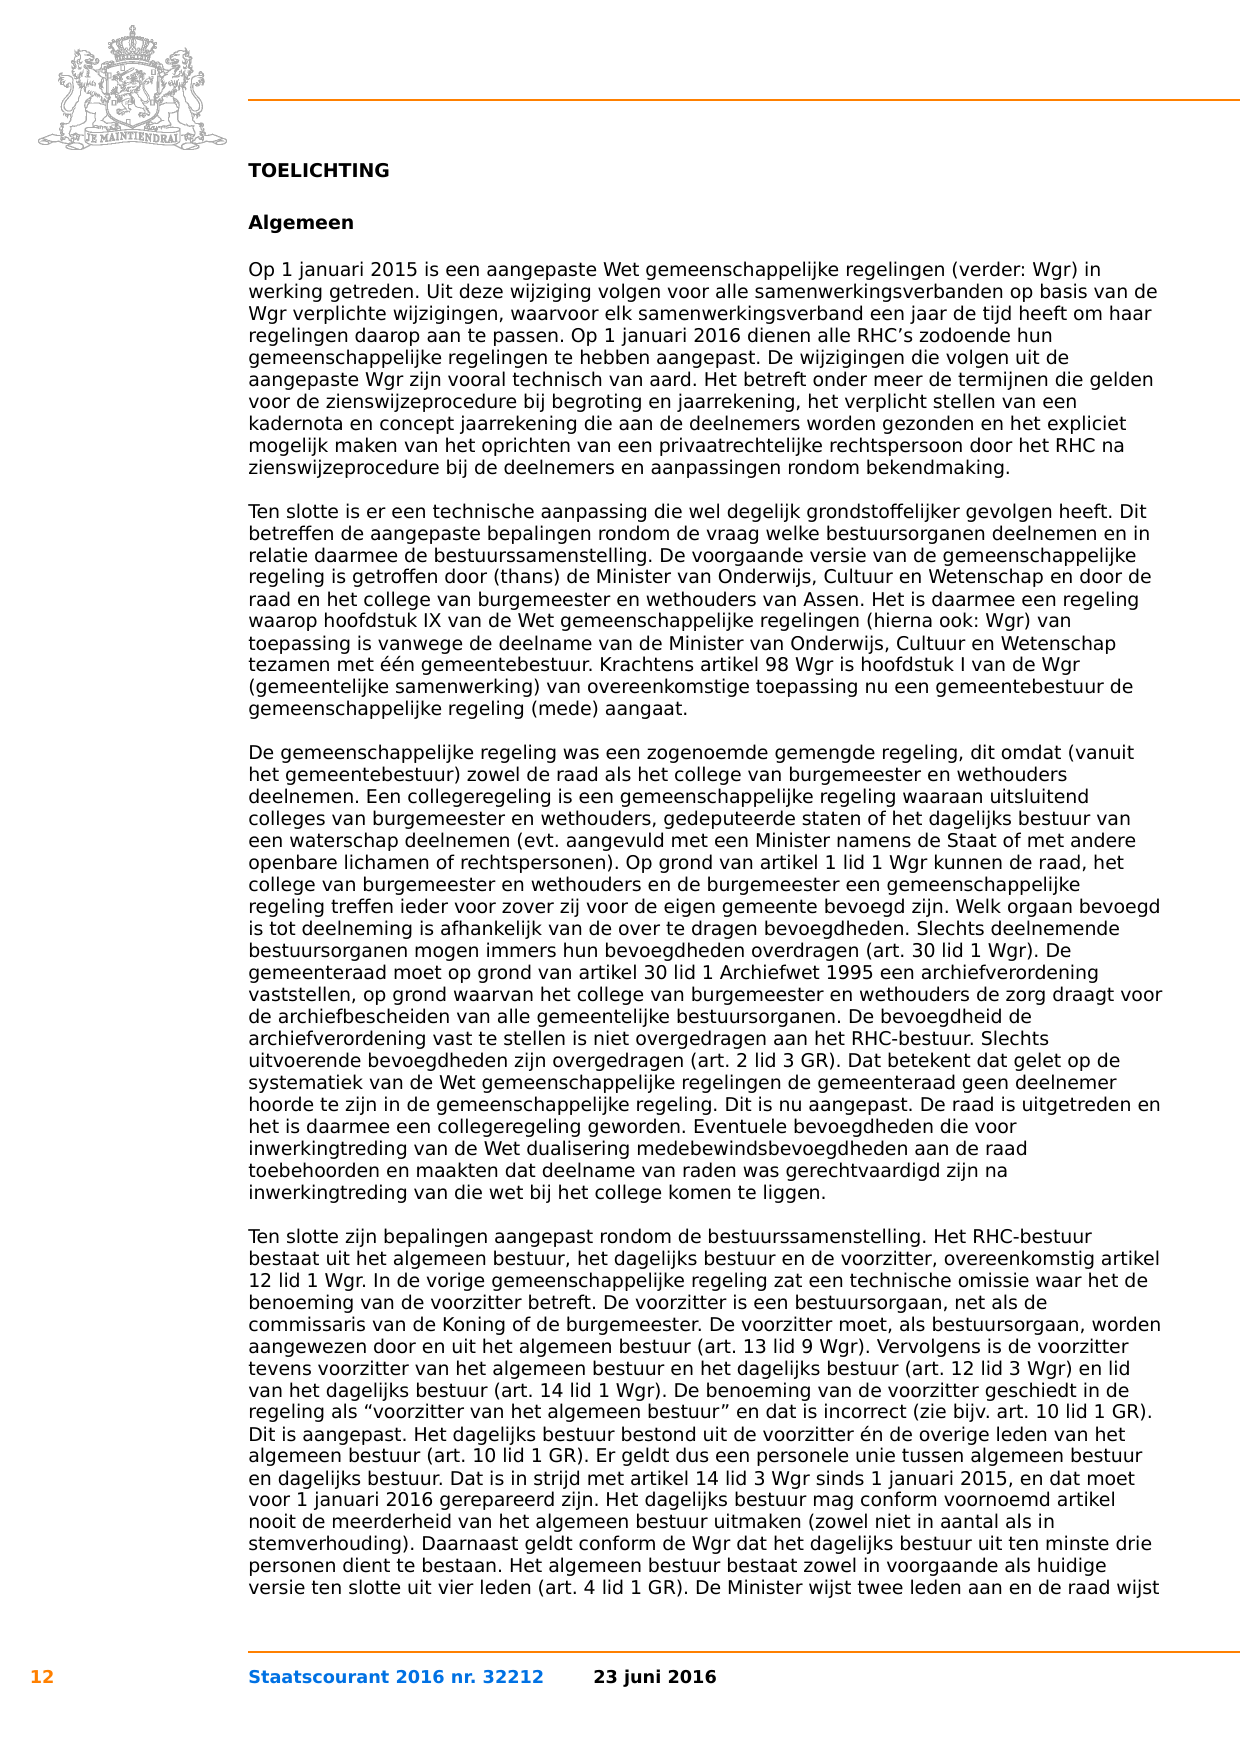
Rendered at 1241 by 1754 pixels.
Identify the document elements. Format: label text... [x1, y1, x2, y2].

text Op 1 januari 2015 is een aangepaste Wet gemeenschappelijke regelingen (verder: Wgr) in werking getreden. Uit deze wijziging volgen voor alle samenwerkingsverbanden op basis van de Wgr verplichte wijzigingen, waarvoor elk samenwerkingsverband een jaar de tijd heeft om haar regelingen daarop aan te passen. Op 1 januari 2016 dienen alle RHC’s zodoende hun gemeenschappelijke regelingen te hebben aangepast. De wijzigingen die volgen uit de aangepaste Wgr zijn vooral technisch van aard. Het betreft onder meer de termijnen die gelden voor de zienswijzeprocedure bij begroting en jaarrekening, het verplicht stellen van een kadernota en concept jaarrekening die aan de deelnemers worden gezonden en het expliciet mogelijk maken van het oprichten van een privaatrechtelijke rechtspersoon door het RHC na zienswijzeprocedure bij de deelnemers en aanpassingen rondom bekendmaking. [248, 259, 1163, 479]
text De gemeenschappelijke regeling was een zogenoemde gemengde regeling, dit omdat (vanuit het gemeentebestuur) zowel de raad als het college van burgemeester en wethouders deelnemen. Een collegeregeling is een gemeenschappelijke regeling waaraan uitsluitend colleges van burgemeester en wethouders, gedeputeerde staten of het dagelijks bestuur van een waterschap deelnemen (evt. aangevuld met een Minister namens de Staat of met andere openbare lichamen of rechtspersonen). Op grond van artikel 1 lid 1 Wgr kunnen de raad, het college van burgemeester en wethouders en de burgemeester een gemeenschappelijke regeling treffen ieder voor zover zij voor de eigen gemeente bevoegd zijn. Welk orgaan bevoegd is tot deelneming is afhankelijk van de over te dragen bevoegdheden. Slechts deelnemende bestuursorganen mogen immers hun bevoegdheden overdragen (art. 30 lid 1 Wgr). De gemeenteraad moet op grond van artikel 30 lid 1 Archiefwet 1995 een archiefverordening vaststellen, op grond waarvan het college van burgemeester en wethouders de zorg draagt voor de archiefbescheiden van alle gemeentelijke bestuursorganen. De bevoegdheid de archiefverordening vast te stellen is niet overgedragen aan het RHC-bestuur. Slechts uitvoerende bevoegdheden zijn overgedragen (art. 2 lid 3 GR). Dat betekent dat gelet op de systematiek van de Wet gemeenschappelijke regelingen de gemeenteraad geen deelnemer hoorde te zijn in de gemeenschappelijke regeling. Dit is nu aangepast. De raad is uitgetreden en het is daarmee een collegeregeling geworden. Eventuele bevoegdheden die voor inwerkingtreding van de Wet dualisering medebewindsbevoegdheden aan de raad toebehoorden en maakten dat deelname van raden was gerechtvaardigd zijn na inwerkingtreding van die wet bij het college komen te liggen. [248, 742, 1163, 1204]
text Ten slotte zijn bepalingen aangepast rondom de bestuurssamenstelling. Het RHC-bestuur bestaat uit het algemeen bestuur, het dagelijks bestuur en de voorzitter, overeenkomstig artikel 12 lid 1 Wgr. In de vorige gemeenschappelijke regeling zat een technische omissie waar het de benoeming van de voorzitter betreft. De voorzitter is een bestuursorgaan, net als de commissaris van de Koning of de burgemeester. De voorzitter moet, als bestuursorgaan, worden aangewezen door en uit het algemeen bestuur (art. 13 lid 9 Wgr). Vervolgens is de voorzitter tevens voorzitter van het algemeen bestuur en het dagelijks bestuur (art. 12 lid 3 Wgr) en lid van het dagelijks bestuur (art. 14 lid 1 Wgr). De benoeming van de voorzitter geschiedt in de regeling als “voorzitter van het algemeen bestuur” en dat is incorrect (zie bijv. art. 10 lid 1 GR). Dit is aangepast. Het dagelijks bestuur bestond uit de voorzitter én de overige leden van het algemeen bestuur (art. 10 lid 1 GR). Er geldt dus een personele unie tussen algemeen bestuur en dagelijks bestuur. Dat is in strijd met artikel 14 lid 3 Wgr sinds 1 januari 2015, en dat moet voor 1 januari 2016 gerepareerd zijn. Het dagelijks bestuur mag conform voornoemd artikel nooit de meerderheid van het algemeen bestuur uitmaken (zowel niet in aantal als in stemverhouding). Daarnaast geldt conform de Wgr dat het dagelijks bestuur uit ten minste drie personen dient te bestaan. Het algemeen bestuur bestaat zowel in voorgaande als huidige versie ten slotte uit vier leden (art. 4 lid 1 GR). De Minister wijst twee leden aan en de raad wijst [248, 1226, 1163, 1599]
subtitle Algemeen [248, 212, 1163, 234]
text Ten slotte is er een technische aanpassing die wel degelijk grondstoffelijker gevolgen heeft. Dit betreffen de aangepaste bepalingen rondom de vraag welke bestuursorganen deelnemen en in relatie daarmee de bestuurssamenstelling. De voorgaande versie van de gemeenschappelijke regeling is getroffen door (thans) de Minister van Onderwijs, Cultuur en Wetenschap en door de raad en het college van burgemeester en wethouders van Assen. Het is daarmee een regeling waarop hoofdstuk IX van de Wet gemeenschappelijke regelingen (hierna ook: Wgr) van toepassing is vanwege de deelname van de Minister van Onderwijs, Cultuur en Wetenschap tezamen met één gemeentebestuur. Krachtens artikel 98 Wgr is hoofdstuk I van de Wgr (gemeentelijke samenwerking) van overeenkomstige toepassing nu een gemeentebestuur de gemeenschappelijke regeling (mede) aangaat. [248, 501, 1163, 720]
picture [38, 25, 227, 150]
subtitle TOELICHTING [248, 160, 1163, 182]
